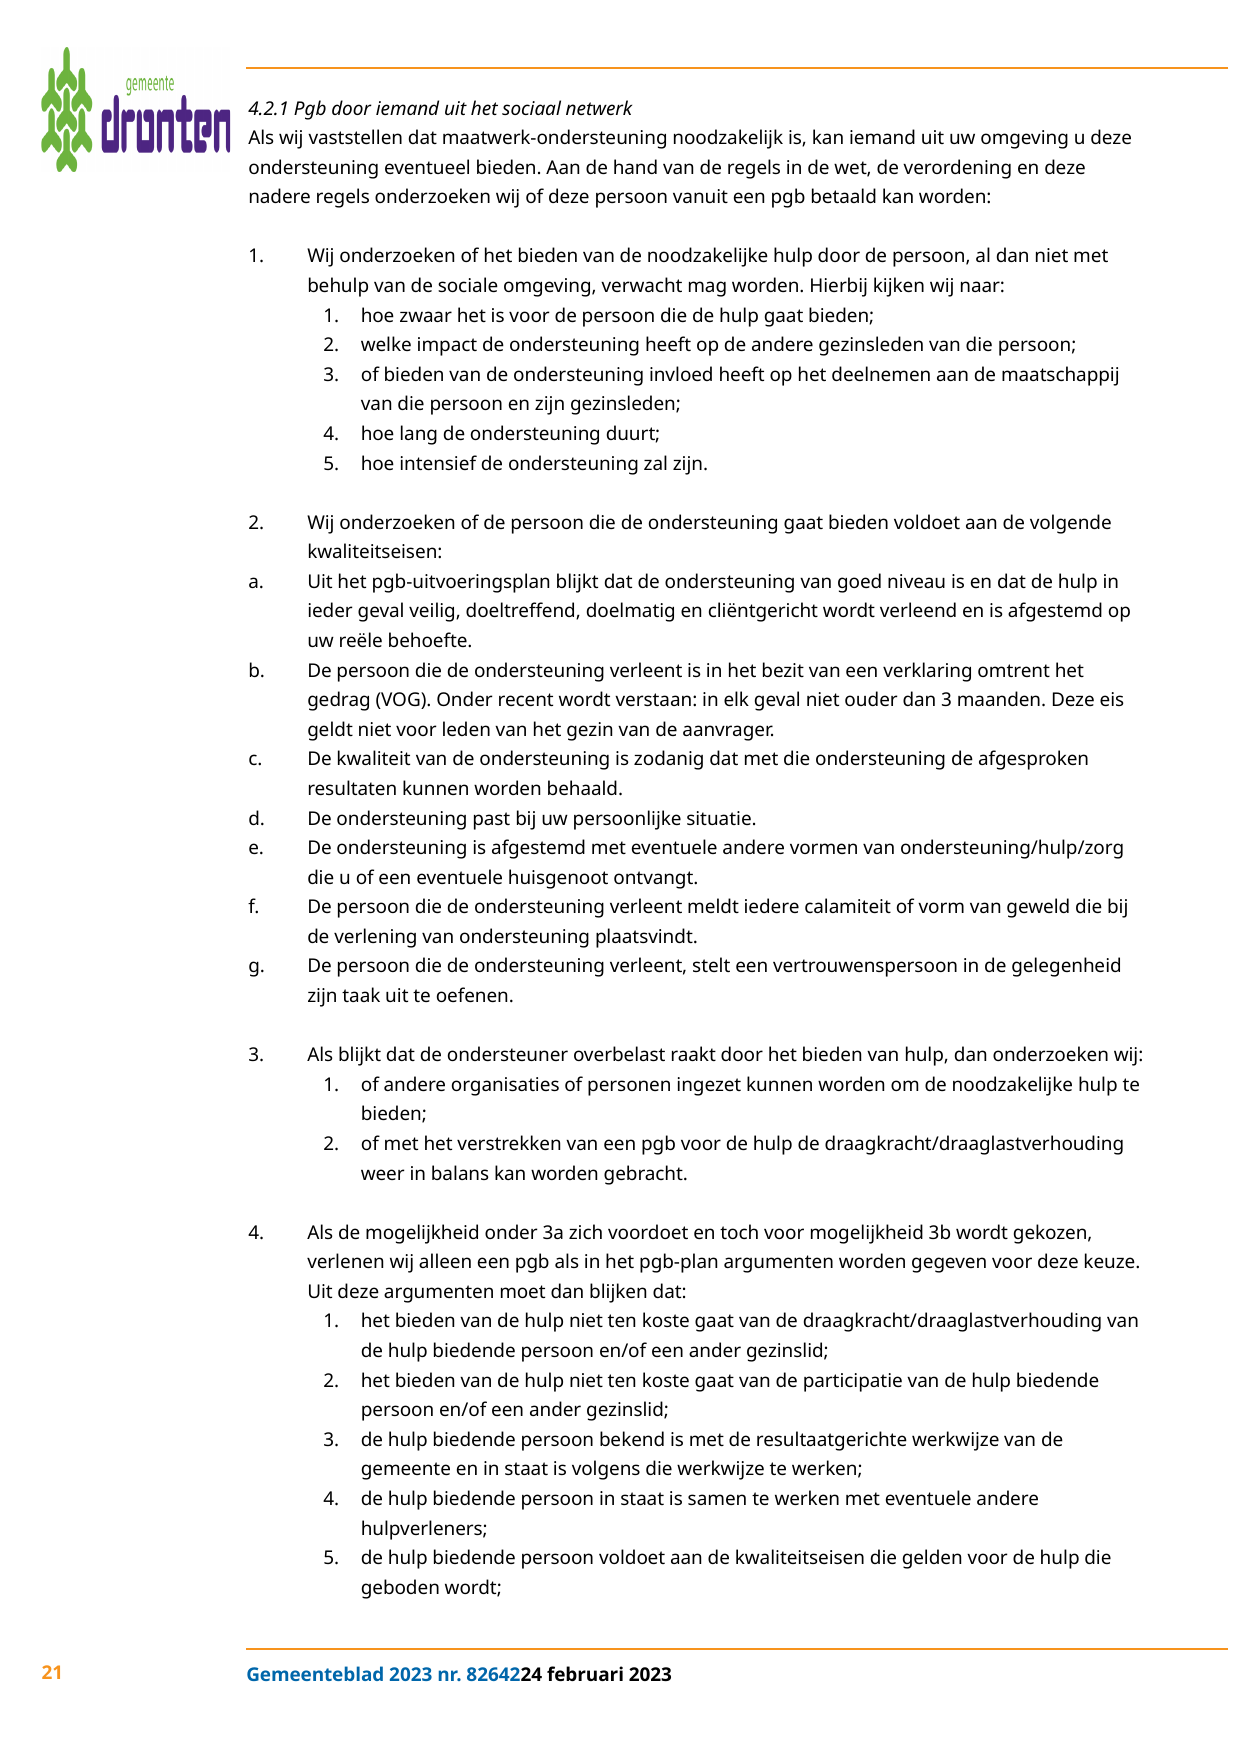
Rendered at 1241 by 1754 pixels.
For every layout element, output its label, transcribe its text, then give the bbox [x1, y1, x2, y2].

list welke impact de ondersteuning heeft op de andere gezinsleden van die persoon; [323, 331, 1152, 357]
list De kwaliteit van de ondersteuning is zodanig dat met die ondersteuning de afgesproken resultaten kunnen worden behaald. [248, 746, 1152, 801]
list of andere organisaties of personen ingezet kunnen worden om de noodzakelijke hulp te bieden; [323, 1071, 1152, 1126]
list Als blijkt dat de ondersteuner overbelast raakt door het bieden van hulp, dan onderzoeken wij: [248, 1041, 1152, 1067]
list De persoon die de ondersteuning verleent meldt iedere calamiteit of vorm van geweld die bij de verlening van ondersteuning plaatsvindt. [248, 893, 1152, 949]
list De persoon die de ondersteuning verleent is in het bezit van een verklaring omtrent het gedrag (VOG). Onder recent wordt verstaan: in elk geval niet ouder dan 3 maanden. Deze eis geldt niet voor leden van het gezin van de aanvrager. [248, 657, 1152, 742]
list De ondersteuning is afgestemd met eventuele andere vormen van ondersteuning/hulp/zorg die u of een eventuele huisgenoot ontvangt. [248, 834, 1152, 890]
list hoe intensief de ondersteuning zal zijn. [323, 450, 1152, 476]
list de hulp biedende persoon bekend is met de resultaatgerichte werkwijze van de gemeente en in staat is volgens die werkwijze te werken; [323, 1426, 1152, 1481]
list De ondersteuning past bij uw persoonlijke situatie. [248, 805, 1152, 831]
list Uit het pgb-uitvoeringsplan blijkt dat de ondersteuning van goed niveau is en dat de hulp in ieder geval veilig, doeltreffend, doelmatig en cliëntgericht wordt verleend en is afgestemd op uw reële behoefte. [248, 568, 1152, 653]
list Wij onderzoeken of het bieden van de noodzakelijke hulp door de persoon, al dan niet met behulp van de sociale omgeving, verwacht mag worden. Hierbij kijken wij naar: [248, 243, 1152, 298]
list de hulp biedende persoon voldoet aan de kwaliteitseisen die gelden voor de hulp die geboden wordt; [323, 1544, 1152, 1600]
list de hulp biedende persoon in staat is samen te werken met eventuele andere hulpverleners; [323, 1485, 1152, 1541]
list het bieden van de hulp niet ten koste gaat van de participatie van de hulp biedende persoon en/of een ander gezinslid; [323, 1367, 1152, 1422]
list of met het verstrekken van een pgb voor de hulp de draagkracht/draaglastverhouding weer in balans kan worden gebracht. [323, 1130, 1152, 1186]
list hoe lang de ondersteuning duurt; [323, 420, 1152, 446]
list of bieden van de ondersteuning invloed heeft op het deelnemen aan de maatschappij van die persoon en zijn gezinsleden; [323, 361, 1152, 416]
list Als de mogelijkheid onder 3a zich voordoet en toch voor mogelijkheid 3b wordt gekozen, verlenen wij alleen een pgb als in het pgb-plan argumenten worden gegeven voor deze keuze. Uit deze argumenten moet dan blijken dat: [248, 1219, 1152, 1304]
text Als wij vaststellen dat maatwerk-ondersteuning noodzakelijk is, kan iemand uit uw omgeving u deze ondersteuning eventueel bieden. Aan de hand van de regels in de wet, de verordening en deze nadere regels onderzoeken wij of deze persoon vanuit een pgb betaald kan worden: [248, 124, 1152, 209]
list hoe zwaar het is voor de persoon die de hulp gaat bieden; [323, 302, 1152, 328]
list Wij onderzoeken of de persoon die de ondersteuning gaat bieden voldoet aan de volgende kwaliteitseisen: [248, 509, 1152, 564]
list De persoon die de ondersteuning verleent, stelt een vertrouwenspersoon in de gelegenheid zijn taak uit te oefenen. [248, 953, 1152, 1008]
list het bieden van de hulp niet ten koste gaat van de draagkracht/draaglastverhouding van de hulp biedende persoon en/of een ander gezinslid; [323, 1308, 1152, 1363]
picture [41, 47, 231, 172]
text 4.2.1 Pgb door iemand uit het sociaal netwerk [248, 95, 1152, 121]
